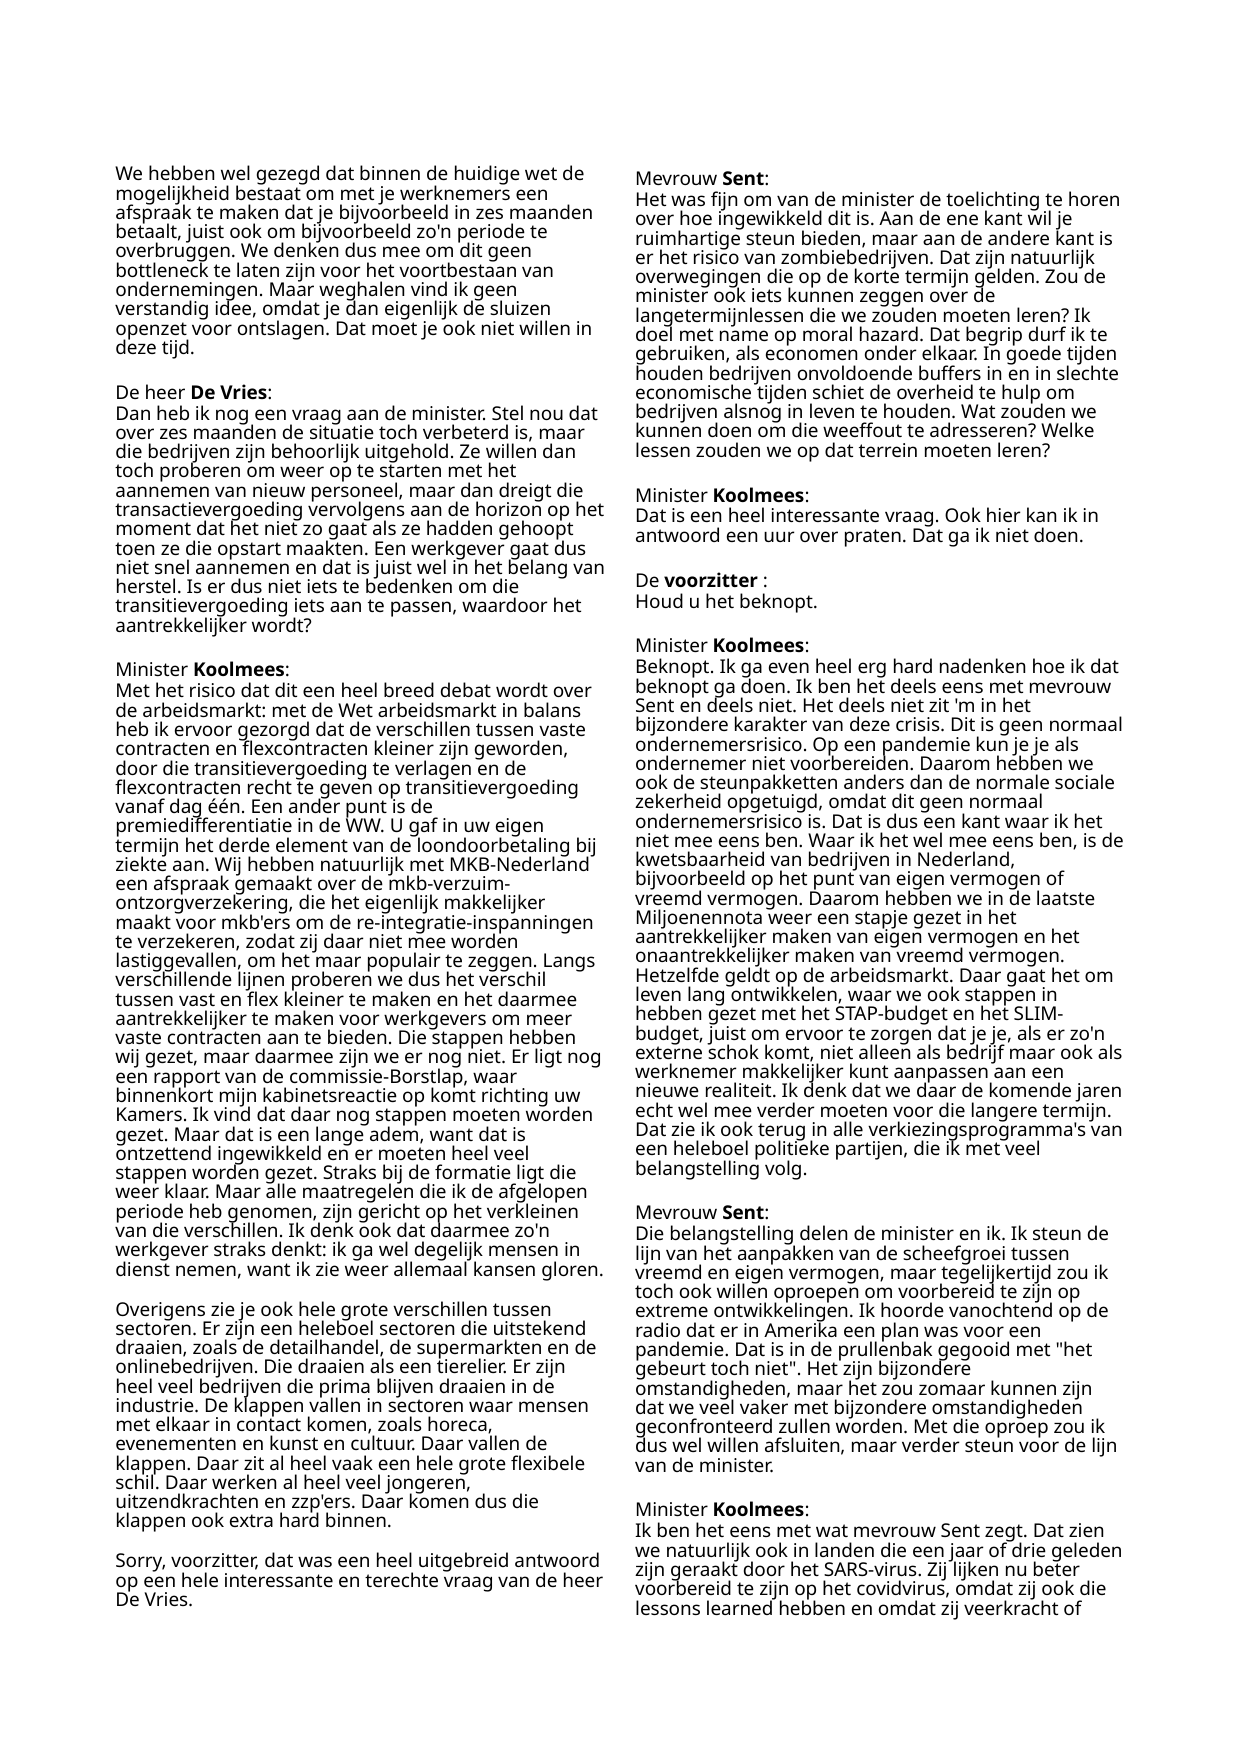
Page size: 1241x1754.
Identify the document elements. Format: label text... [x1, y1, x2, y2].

text We hebben wel gezegd dat binnen de huidige wet de mogelijkheid bestaat om met je werknemers een afspraak te maken dat je bijvoorbeeld in zes maanden betaalt, juist ook om bijvoorbeeld zo'n periode te overbruggen. We denken dus mee om dit geen bottleneck te laten zijn voor het voortbestaan van ondernemingen. Maar weghalen vind ik geen verstandig idee, omdat je dan eigenlijk de sluizen openzet voor ontslagen. Dat moet je ook niet willen in deze tijd. [115, 165, 605, 358]
text Die belangstelling delen de minister en ik. Ik steun de lijn van het aanpakken van de scheefgroei tussen vreemd en eigen vermogen, maar tegelijkertijd zou ik toch ook willen oproepen om voorbereid te zijn op extreme ontwikkelingen. Ik hoorde vanochtend op de radio dat er in Amerika een plan was voor een pandemie. Dat is in de prullenbak gegooid met "het gebeurt toch niet". Het zijn bijzondere omstandigheden, maar het zou zomaar kunnen zijn dat we veel vaker met bijzondere omstandigheden geconfronteerd zullen worden. Met die oproep zou ik dus wel willen afsluiten, maar verder steun voor de lijn van de minister. [635, 1225, 1125, 1476]
text Ik ben het eens met wat mevrouw Sent zegt. Dat zien we natuurlijk ook in landen die een jaar of drie geleden zijn geraakt door het SARS-virus. Zij lijken nu beter voorbereid te zijn op het covidvirus, omdat zij ook die lessons learned hebben en omdat zij veerkracht of [635, 1522, 1125, 1619]
text De heer De Vries: [115, 379, 605, 404]
text Minister Koolmees: [635, 633, 1125, 658]
text Mevrouw Sent: [635, 1199, 1125, 1225]
text Minister Koolmees: [635, 482, 1125, 507]
text Het was fijn om van de minister de toelichting te horen over hoe ingewikkeld dit is. Aan de ene kant wil je ruimhartige steun bieden, maar aan de andere kant is er het risico van zombiebedrijven. Dat zijn natuurlijk overwegingen die op de korte termijn gelden. Zou de minister ook iets kunnen zeggen over de langetermijnlessen die we zouden moeten leren? Ik doel met name op moral hazard. Dat begrip durf ik te gebruiken, als economen onder elkaar. In goede tijden houden bedrijven onvoldoende buffers in en in slechte economische tijden schiet de overheid te hulp om bedrijven alsnog in leven te houden. Wat zouden we kunnen doen om die weeffout te adresseren? Welke lessen zouden we op dat terrein moeten leren? [635, 191, 1125, 461]
text Houd u het beknopt. [635, 593, 1125, 612]
text Dan heb ik nog een vraag aan de minister. Stel nou dat over zes maanden de situatie toch verbeterd is, maar die bedrijven zijn behoorlijk uitgehold. Ze willen dan toch proberen om weer op te starten met het aannemen van nieuw personeel, maar dan dreigt die transactievergoeding vervolgens aan de horizon op het moment dat het niet zo gaat als ze hadden gehoopt toen ze die opstart maakten. Een werkgever gaat dus niet snel aannemen en dat is juist wel in het belang van herstel. Is er dus niet iets te bedenken om die transitievergoeding iets aan te passen, waardoor het aantrekkelijker wordt? [115, 404, 605, 636]
text Minister Koolmees: [115, 657, 605, 682]
text De voorzitter : [635, 567, 1125, 593]
text Minister Koolmees: [635, 1497, 1125, 1522]
text Overigens zie je ook hele grote verschillen tussen sectoren. Er zijn een heleboel sectoren die uitstekend draaien, zoals de detailhandel, de supermarkten en de onlinebedrijven. Die draaien als een tierelier. Er zijn heel veel bedrijven die prima blijven draaien in de industrie. De klappen vallen in sectoren waar mensen met elkaar in contact komen, zoals horeca, evenementen en kunst en cultuur. Daar vallen de klappen. Daar zit al heel vaak een hele grote flexibele schil. Daar werken al heel veel jongeren, uitzendkrachten en zzp'ers. Daar komen dus die klappen ook extra hard binnen. [115, 1301, 605, 1532]
text Dat is een heel interessante vraag. Ook hier kan ik in antwoord een uur over praten. Dat ga ik niet doen. [635, 507, 1125, 546]
text Sorry, voorzitter, dat was een heel uitgebreid antwoord op een hele interessante en terechte vraag van de heer De Vries. [115, 1552, 605, 1610]
text Met het risico dat dit een heel breed debat wordt over de arbeidsmarkt: met de Wet arbeidsmarkt in balans heb ik ervoor gezorgd dat de verschillen tussen vaste contracten en flexcontracten kleiner zijn geworden, door die transitievergoeding te verlagen en de flexcontracten recht te geven op transitievergoeding vanaf dag één. Een ander punt is de premiedifferentiatie in de WW. U gaf in uw eigen termijn het derde element van de loondoorbetaling bij ziekte aan. Wij hebben natuurlijk met MKB-Nederland een afspraak gemaakt over de mkb-verzuim-ontzorgverzekering, die het eigenlijk makkelijker maakt voor mkb'ers om de re-integratie-inspanningen te verzekeren, zodat zij daar niet mee worden lastiggevallen, om het maar populair te zeggen. Langs verschillende lijnen proberen we dus het verschil tussen vast en flex kleiner te maken en het daarmee aantrekkelijker te maken voor werkgevers om meer vaste contracten aan te bieden. Die stappen hebben wij gezet, maar daarmee zijn we er nog niet. Er ligt nog een rapport van de commissie-Borstlap, waar binnenkort mijn kabinetsreactie op komt richting uw Kamers. Ik vind dat daar nog stappen moeten worden gezet. Maar dat is een lange adem, want dat is ontzettend ingewikkeld en er moeten heel veel stappen worden gezet. Straks bij de formatie ligt die weer klaar. Maar alle maatregelen die ik de afgelopen periode heb genomen, zijn gericht op het verkleinen van die verschillen. Ik denk ook dat daarmee zo'n werkgever straks denkt: ik ga wel degelijk mensen in dienst nemen, want ik zie weer allemaal kansen gloren. [115, 682, 605, 1280]
text Beknopt. Ik ga even heel erg hard nadenken hoe ik dat beknopt ga doen. Ik ben het deels eens met mevrouw Sent en deels niet. Het deels niet zit 'm in het bijzondere karakter van deze crisis. Dit is geen normaal ondernemersrisico. Op een pandemie kun je je als ondernemer niet voorbereiden. Daarom hebben we ook de steunpakketten anders dan de normale sociale zekerheid opgetuigd, omdat dit geen normaal ondernemersrisico is. Dat is dus een kant waar ik het niet mee eens ben. Waar ik het wel mee eens ben, is de kwetsbaarheid van bedrijven in Nederland, bijvoorbeeld op het punt van eigen vermogen of vreemd vermogen. Daarom hebben we in de laatste Miljoenennota weer een stapje gezet in het aantrekkelijker maken van eigen vermogen en het onaantrekkelijker maken van vreemd vermogen. Hetzelfde geldt op de arbeidsmarkt. Daar gaat het om leven lang ontwikkelen, waar we ook stappen in hebben gezet met het STAP-budget en het SLIM-budget, juist om ervoor te zorgen dat je je, als er zo'n externe schok komt, niet alleen als bedrijf maar ook als werknemer makkelijker kunt aanpassen aan een nieuwe realiteit. Ik denk dat we daar de komende jaren echt wel mee verder moeten voor die langere termijn. Dat zie ik ook terug in alle verkiezingsprogramma's van een heleboel politieke partijen, die ik met veel belangstelling volg. [635, 658, 1125, 1179]
text Mevrouw Sent: [635, 165, 1125, 191]
